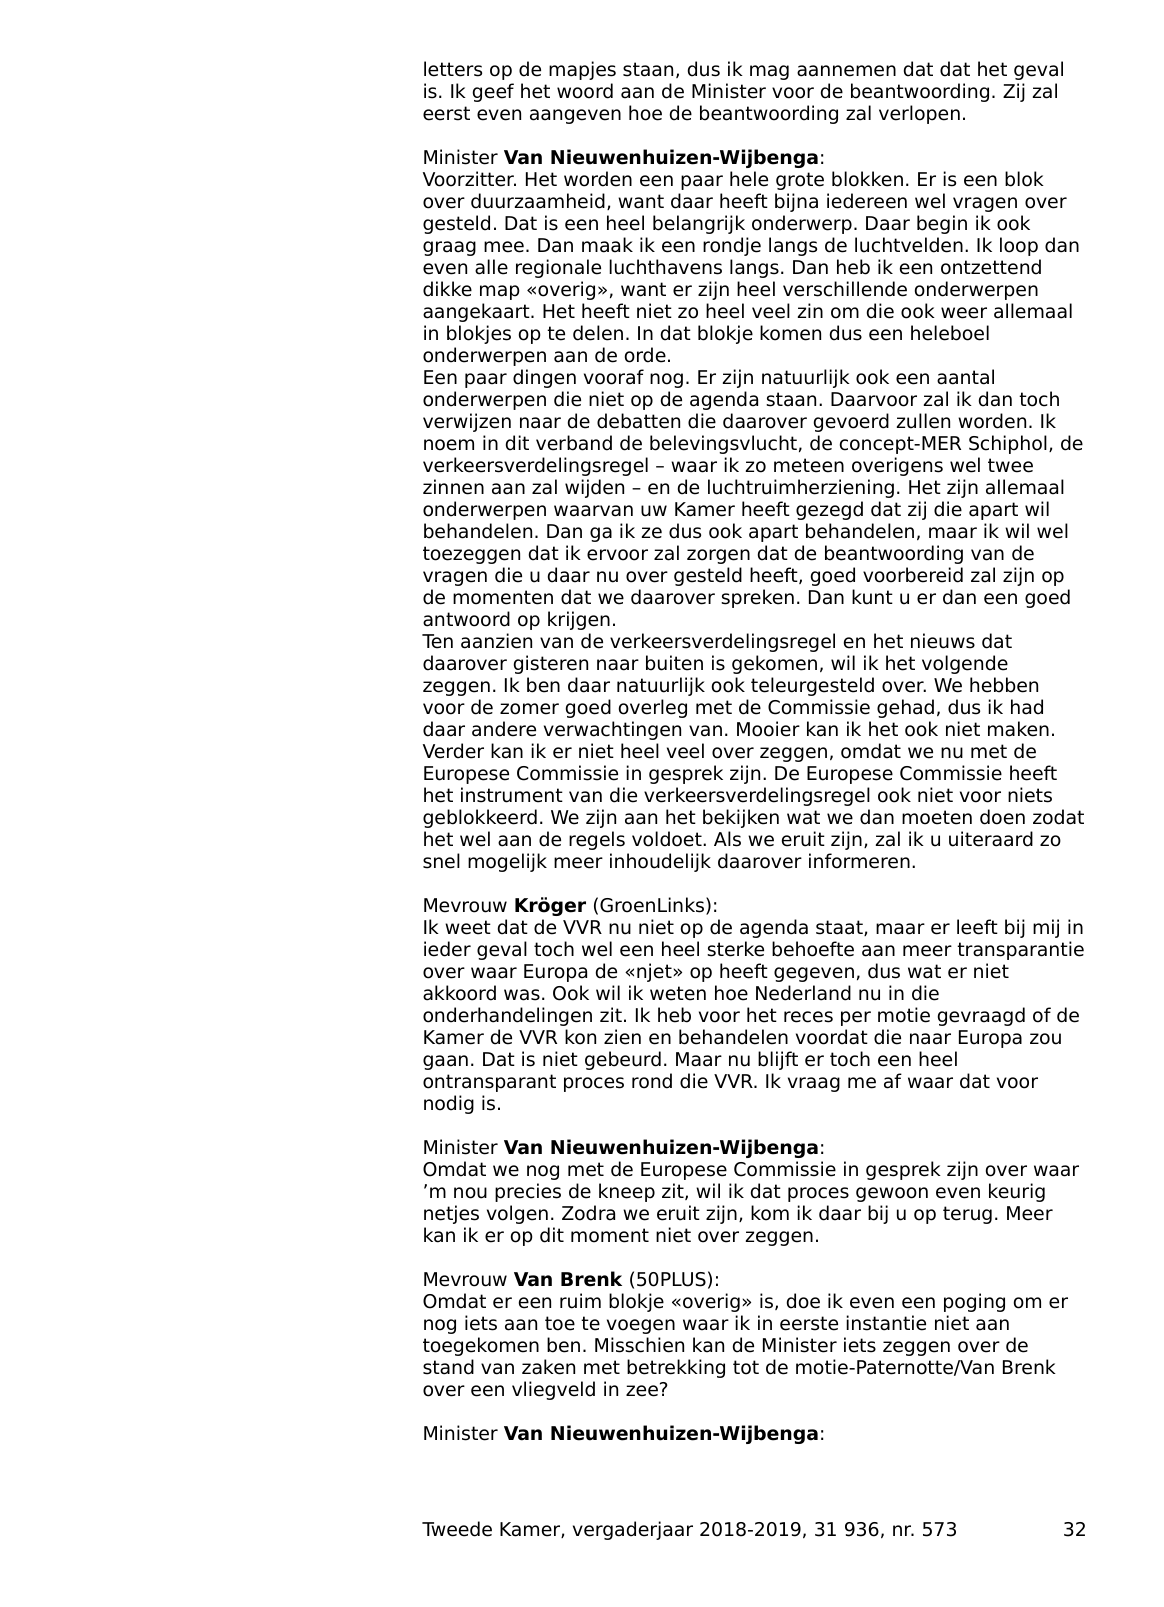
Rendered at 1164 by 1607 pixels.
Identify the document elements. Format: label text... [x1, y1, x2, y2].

text letters op de mapjes staan, dus ik mag aannemen dat dat het geval is. Ik geef het woord aan de Minister voor de beantwoording. Zij zal eerst even aangeven hoe de beantwoording zal verlopen. [422, 59, 1087, 125]
text Mevrouw Kröger (GroenLinks): [422, 895, 1087, 917]
text Minister Van Nieuwenhuizen-Wijbenga: [422, 147, 1087, 169]
text Minister Van Nieuwenhuizen-Wijbenga: [422, 1423, 1087, 1445]
text Omdat er een ruim blokje «overig» is, doe ik even een poging om er nog iets aan toe te voegen waar ik in eerste instantie niet aan toegekomen ben. Misschien kan de Minister iets zeggen over de stand van zaken met betrekking tot de motie-Paternotte/Van Brenk over een vliegveld in zee? [422, 1291, 1087, 1401]
text Ik weet dat de VVR nu niet op de agenda staat, maar er leeft bij mij in ieder geval toch wel een heel sterke behoefte aan meer transparantie over waar Europa de «njet» op heeft gegeven, dus wat er niet akkoord was. Ook wil ik weten hoe Nederland nu in die onderhandelingen zit. Ik heb voor het reces per motie gevraagd of de Kamer de VVR kon zien en behandelen voordat die naar Europa zou gaan. Dat is niet gebeurd. Maar nu blijft er toch een heel ontransparant proces rond die VVR. Ik vraag me af waar dat voor nodig is. [422, 917, 1087, 1114]
text Omdat we nog met de Europese Commissie in gesprek zijn over waar ’m nou precies de kneep zit, wil ik dat proces gewoon even keurig netjes volgen. Zodra we eruit zijn, kom ik daar bij u op terug. Meer kan ik er op dit moment niet over zeggen. [422, 1159, 1087, 1247]
text Minister Van Nieuwenhuizen-Wijbenga: [422, 1137, 1087, 1159]
text Een paar dingen vooraf nog. Er zijn natuurlijk ook een aantal onderwerpen die niet op de agenda staan. Daarvoor zal ik dan toch verwijzen naar de debatten die daarover gevoerd zullen worden. Ik noem in dit verband de belevingsvlucht, de concept-MER Schiphol, de verkeersverdelingsregel – waar ik zo meteen overigens wel twee zinnen aan zal wijden – en de luchtruimherziening. Het zijn allemaal onderwerpen waarvan uw Kamer heeft gezegd dat zij die apart wil behandelen. Dan ga ik ze dus ook apart behandelen, maar ik wil wel toezeggen dat ik ervoor zal zorgen dat de beantwoording van de vragen die u daar nu over gesteld heeft, goed voorbereid zal zijn op de momenten dat we daarover spreken. Dan kunt u er dan een goed antwoord op krijgen. [422, 367, 1087, 631]
text Ten aanzien van de verkeersverdelingsregel en het nieuws dat daarover gisteren naar buiten is gekomen, wil ik het volgende zeggen. Ik ben daar natuurlijk ook teleurgesteld over. We hebben voor de zomer goed overleg met de Commissie gehad, dus ik had daar andere verwachtingen van. Mooier kan ik het ook niet maken. Verder kan ik er niet heel veel over zeggen, omdat we nu met de Europese Commissie in gesprek zijn. De Europese Commissie heeft het instrument van die verkeersverdelingsregel ook niet voor niets geblokkeerd. We zijn aan het bekijken wat we dan moeten doen zodat het wel aan de regels voldoet. Als we eruit zijn, zal ik u uiteraard zo snel mogelijk meer inhoudelijk daarover informeren. [422, 631, 1087, 872]
text Mevrouw Van Brenk (50PLUS): [422, 1269, 1087, 1291]
text Voorzitter. Het worden een paar hele grote blokken. Er is een blok over duurzaamheid, want daar heeft bijna iedereen wel vragen over gesteld. Dat is een heel belangrijk onderwerp. Daar begin ik ook graag mee. Dan maak ik een rondje langs de luchtvelden. Ik loop dan even alle regionale luchthavens langs. Dan heb ik een ontzettend dikke map «overig», want er zijn heel verschillende onderwerpen aangekaart. Het heeft niet zo heel veel zin om die ook weer allemaal in blokjes op te delen. In dat blokje komen dus een heleboel onderwerpen aan de orde. [422, 169, 1087, 367]
